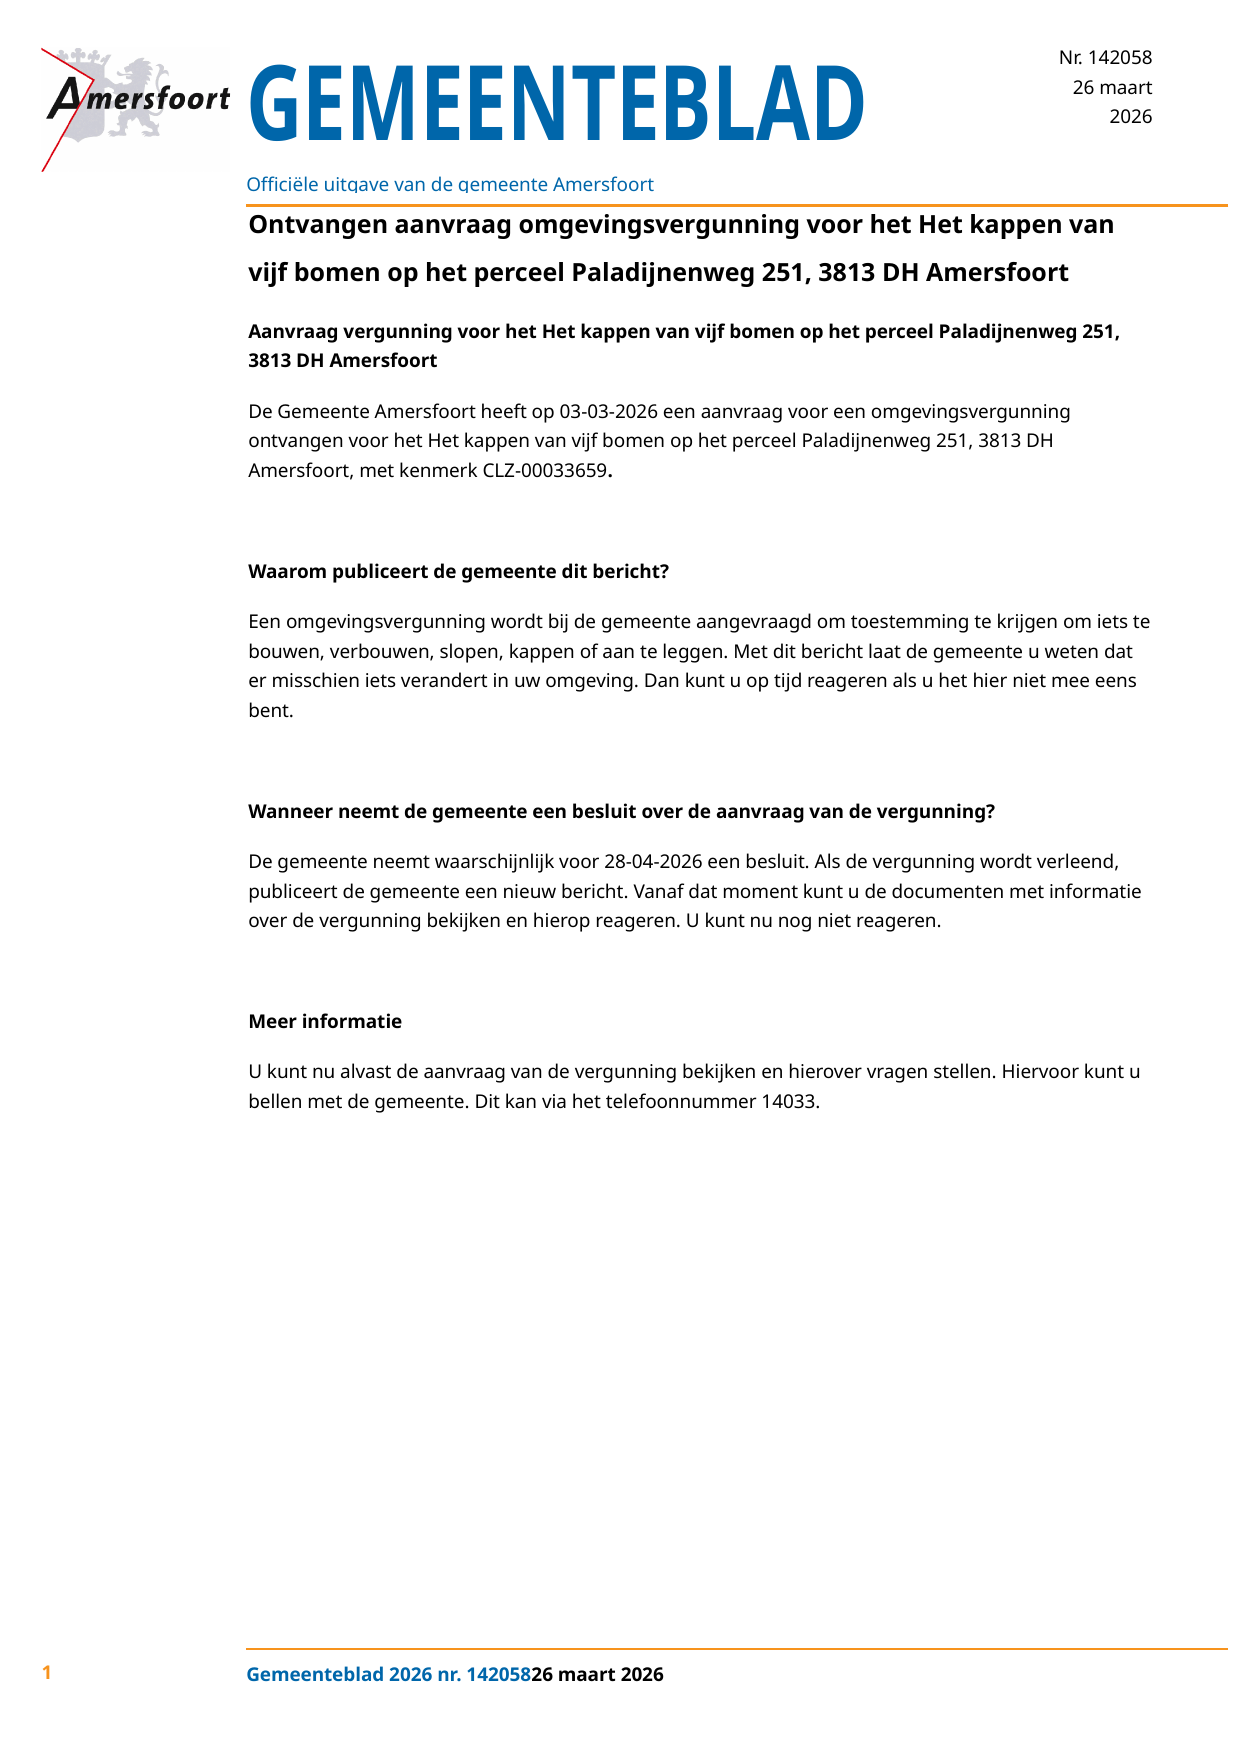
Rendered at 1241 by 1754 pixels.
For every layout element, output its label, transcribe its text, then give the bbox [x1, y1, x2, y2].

text Aanvraag vergunning voor het Het kappen van vijf bomen op het perceel Paladijnenweg 251, 3813 DH Amersfoort [248, 318, 1152, 373]
text Wanneer neemt de gemeente een besluit over de aanvraag van de vergunning? [248, 798, 1152, 824]
text Ontvangen aanvraag omgevingsvergunning voor het Het kappen van vijf bomen op het perceel Paladijnenweg 251, 3813 DH Amersfoort [248, 207, 1152, 288]
text Meer informatie [248, 1008, 1152, 1034]
text U kunt nu alvast de aanvraag van de vergunning bekijken en hierover vragen stellen. Hiervoor kunt u bellen met de gemeente. Dit kan via het telefoonnummer 14033. [248, 1059, 1152, 1114]
picture [41, 47, 231, 172]
text Een omgevingsvergunning wordt bij de gemeente aangevraagd om toestemming te krijgen om iets te bouwen, verbouwen, slopen, kappen of aan te leggen. Met dit bericht laat de gemeente u weten dat er misschien iets verandert in uw omgeving. Dan kunt u op tijd reageren als u het hier niet mee eens bent. [248, 608, 1152, 723]
text Waarom publiceert de gemeente dit bericht? [248, 558, 1152, 584]
text De gemeente neemt waarschijnlijk voor 28-04-2026 een besluit. Als de vergunning wordt verleend, publiceert de gemeente een nieuw bericht. Vanaf dat moment kunt u de documenten met informatie over de vergunning bekijken en hierop reageren. U kunt nu nog niet reageren. [248, 848, 1152, 933]
text De Gemeente Amersfoort heeft op 03-03-2026 een aanvraag voor een omgevingsvergunning ontvangen voor het Het kappen van vijf bomen op het perceel Paladijnenweg 251, 3813 DH Amersfoort, met kenmerk CLZ-00033659. [248, 398, 1152, 483]
